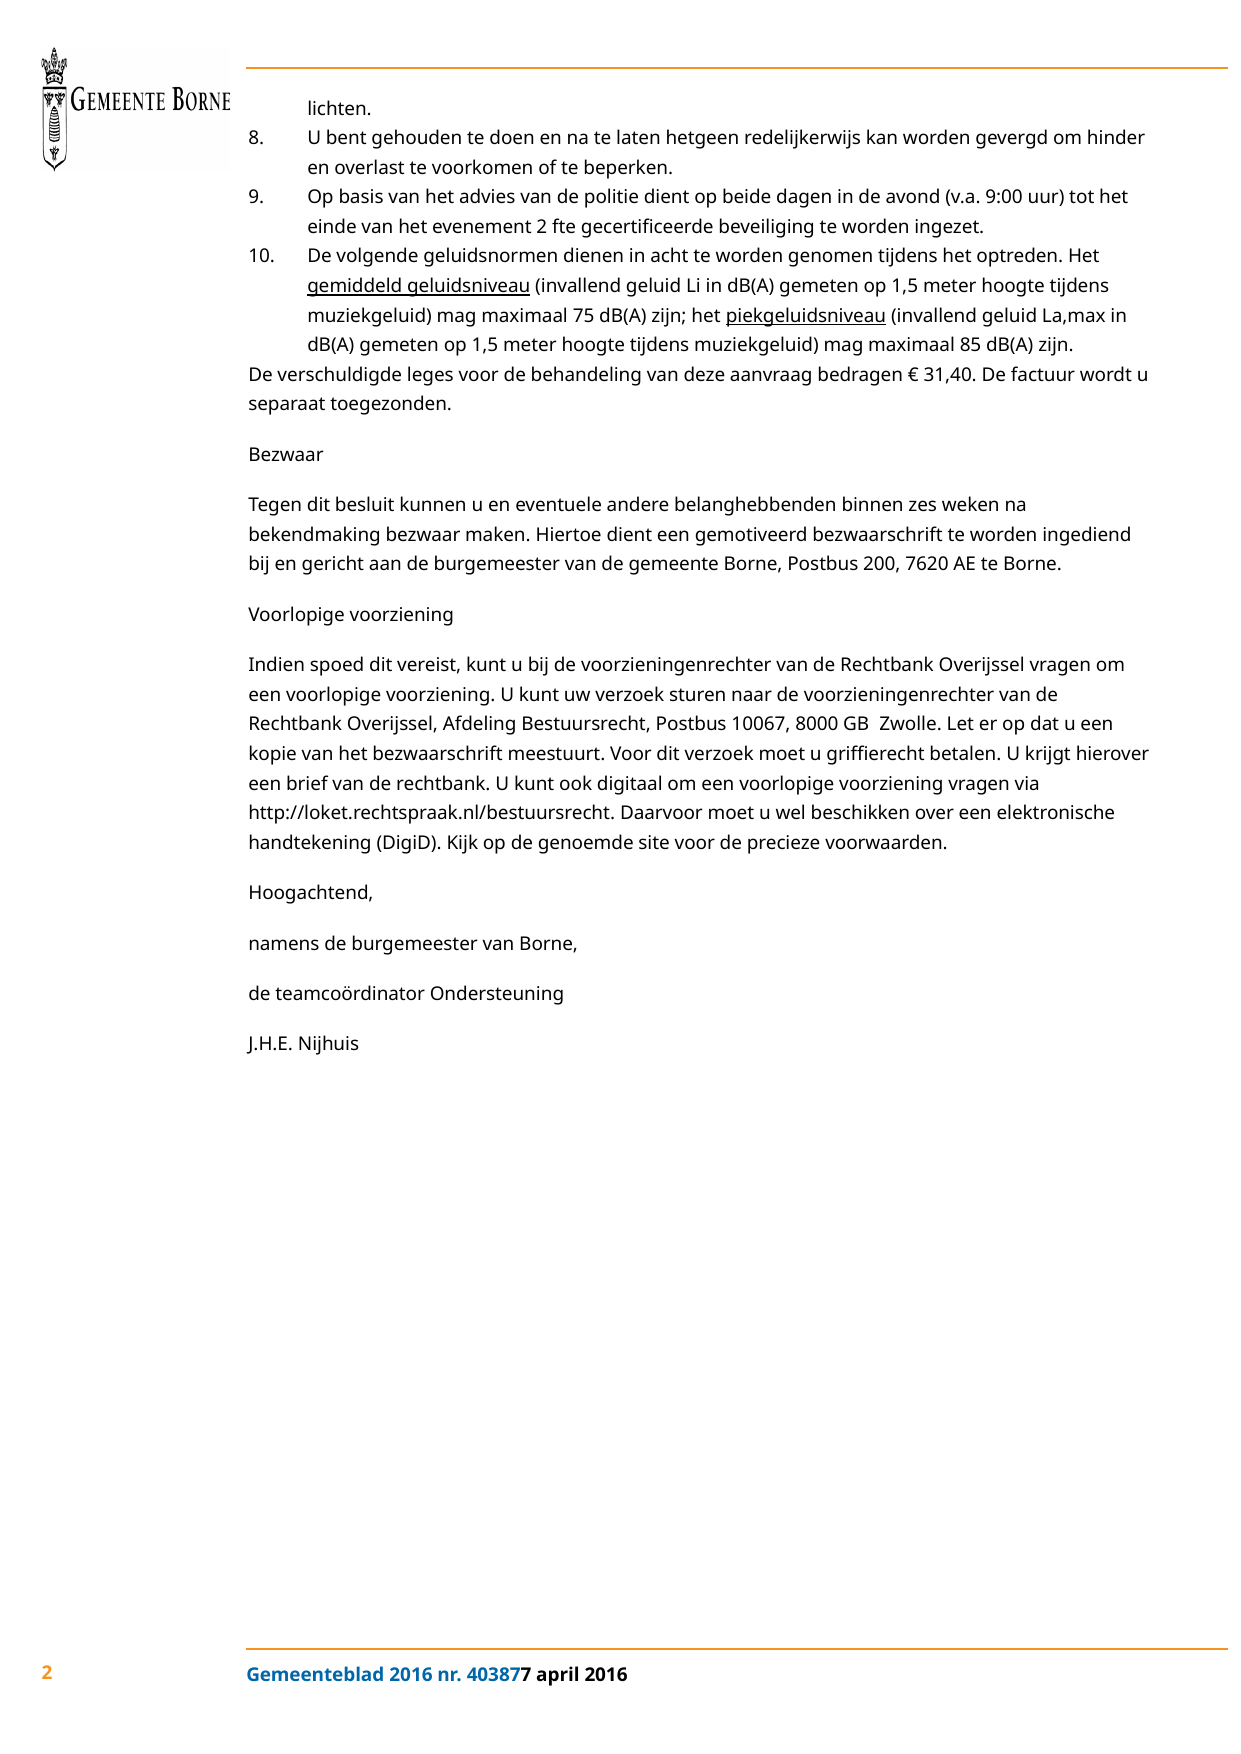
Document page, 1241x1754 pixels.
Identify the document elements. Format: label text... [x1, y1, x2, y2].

text J.H.E. Nijhuis [248, 1031, 1152, 1056]
list lichten. [248, 95, 1152, 121]
text Voorlopige voorziening [248, 601, 1152, 627]
list U bent gehouden te doen en na te laten hetgeen redelijkerwijs kan worden gevergd om hinder en overlast te voorkomen of te beperken. [248, 124, 1152, 180]
text Tegen dit besluit kunnen u en eventuele andere belanghebbenden binnen zes weken na bekendmaking bezwaar maken. Hiertoe dient een gemotiveerd bezwaarschrift te worden ingediend bij en gericht aan de burgemeester van de gemeente Borne, Postbus 200, 7620 AE te Borne. [248, 491, 1152, 576]
text Hoogachtend, [248, 879, 1152, 905]
list Op basis van het advies van de politie dient op beide dagen in de avond (v.a. 9:00 uur) tot het einde van het evenement 2 fte gecertificeerde beveiliging te worden ingezet. [248, 183, 1152, 239]
text de teamcoördinator Ondersteuning [248, 980, 1152, 1006]
text De verschuldigde leges voor de behandeling van deze aanvraag bedragen € 31,40. De factuur wordt u separaat toegezonden. [248, 361, 1152, 416]
text Indien spoed dit vereist, kunt u bij de voorzieningenrechter van de Rechtbank Overijssel vragen om een voorlopige voorziening. U kunt uw verzoek sturen naar de voorzieningenrechter van de Rechtbank Overijssel, Afdeling Bestuursrecht, Postbus 10067, 8000 GB Zwolle. Let er op dat u een kopie van het bezwaarschrift meestuurt. Voor dit verzoek moet u griffierecht betalen. U krijgt hierover een brief van de rechtbank. U kunt ook digitaal om een voorlopige voorziening vragen via http://loket.rechtspraak.nl/bestuursrecht. Daarvoor moet u wel beschikken over een elektronische handtekening (DigiD). Kijk op de genoemde site voor de precieze voorwaarden. [248, 651, 1152, 855]
list De volgende geluidsnormen dienen in acht te worden genomen tijdens het optreden. Het gemiddeld geluidsniveau (invallend geluid Li in dB(A) gemeten op 1,5 meter hoogte tijdens muziekgeluid) mag maximaal 75 dB(A) zijn; het piekgeluidsniveau (invallend geluid La,max in dB(A) gemeten op 1,5 meter hoogte tijdens muziekgeluid) mag maximaal 85 dB(A) zijn. [248, 243, 1152, 357]
picture [41, 47, 231, 172]
text Bezwaar [248, 441, 1152, 467]
text namens de burgemeester van Borne, [248, 930, 1152, 956]
